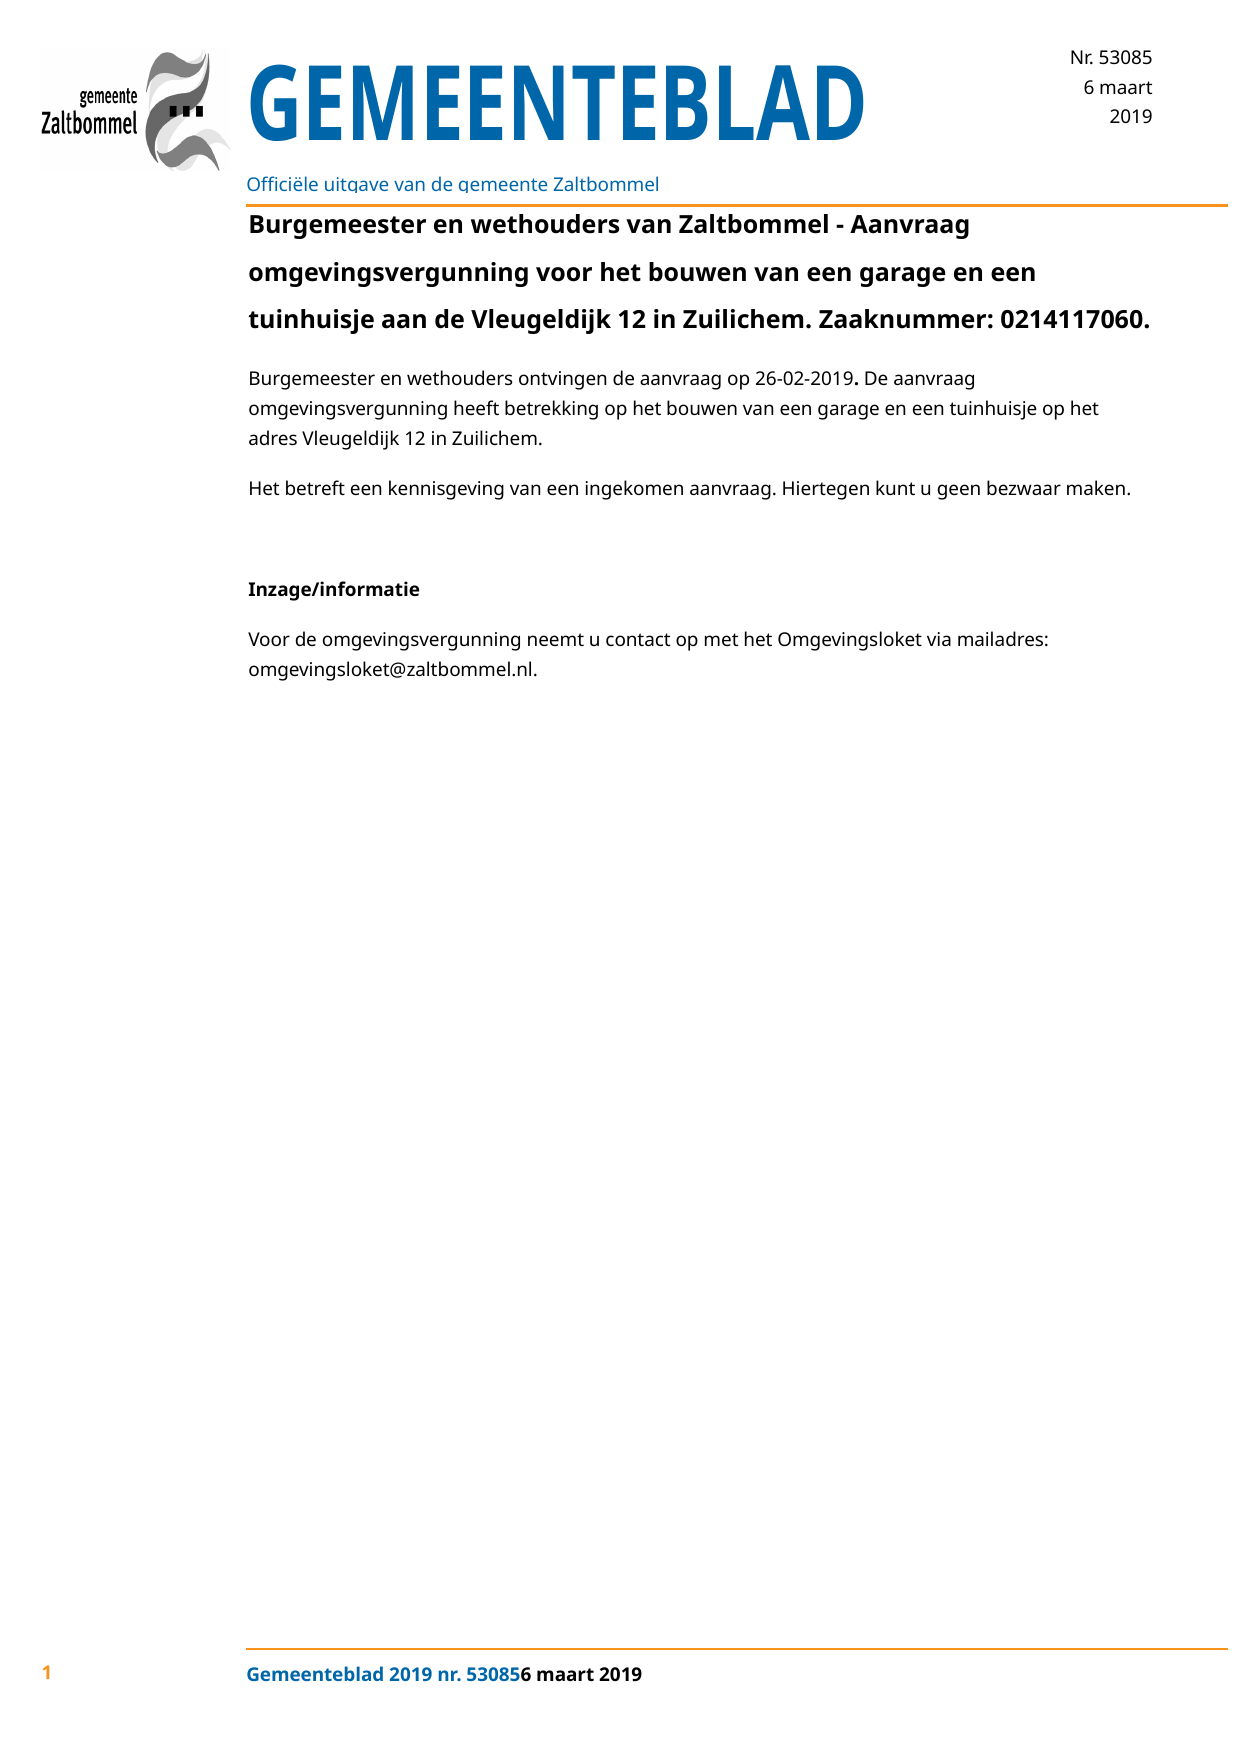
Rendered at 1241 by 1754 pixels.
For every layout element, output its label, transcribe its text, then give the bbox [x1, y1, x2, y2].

picture [41, 47, 231, 172]
text Inzage/informatie [248, 576, 1152, 602]
text Burgemeester en wethouders van Zaltbommel - Aanvraag omgevingsvergunning voor het bouwen van een garage en een tuinhuisje aan de Vleugeldijk 12 in Zuilichem. Zaaknummer: 0214117060. [248, 207, 1152, 336]
text Burgemeester en wethouders ontvingen de aanvraag op 26-02-2019. De aanvraag omgevingsvergunning heeft betrekking op het bouwen van een garage en een tuinhuisje op het adres Vleugeldijk 12 in Zuilichem. [248, 366, 1152, 450]
text Het betreft een kennisgeving van een ingekomen aanvraag. Hiertegen kunt u geen bezwaar maken. [248, 475, 1152, 501]
text Voor de omgevingsvergunning neemt u contact op met het Omgevingsloket via mailadres: omgevingsloket@zaltbommel.nl. [248, 626, 1152, 682]
